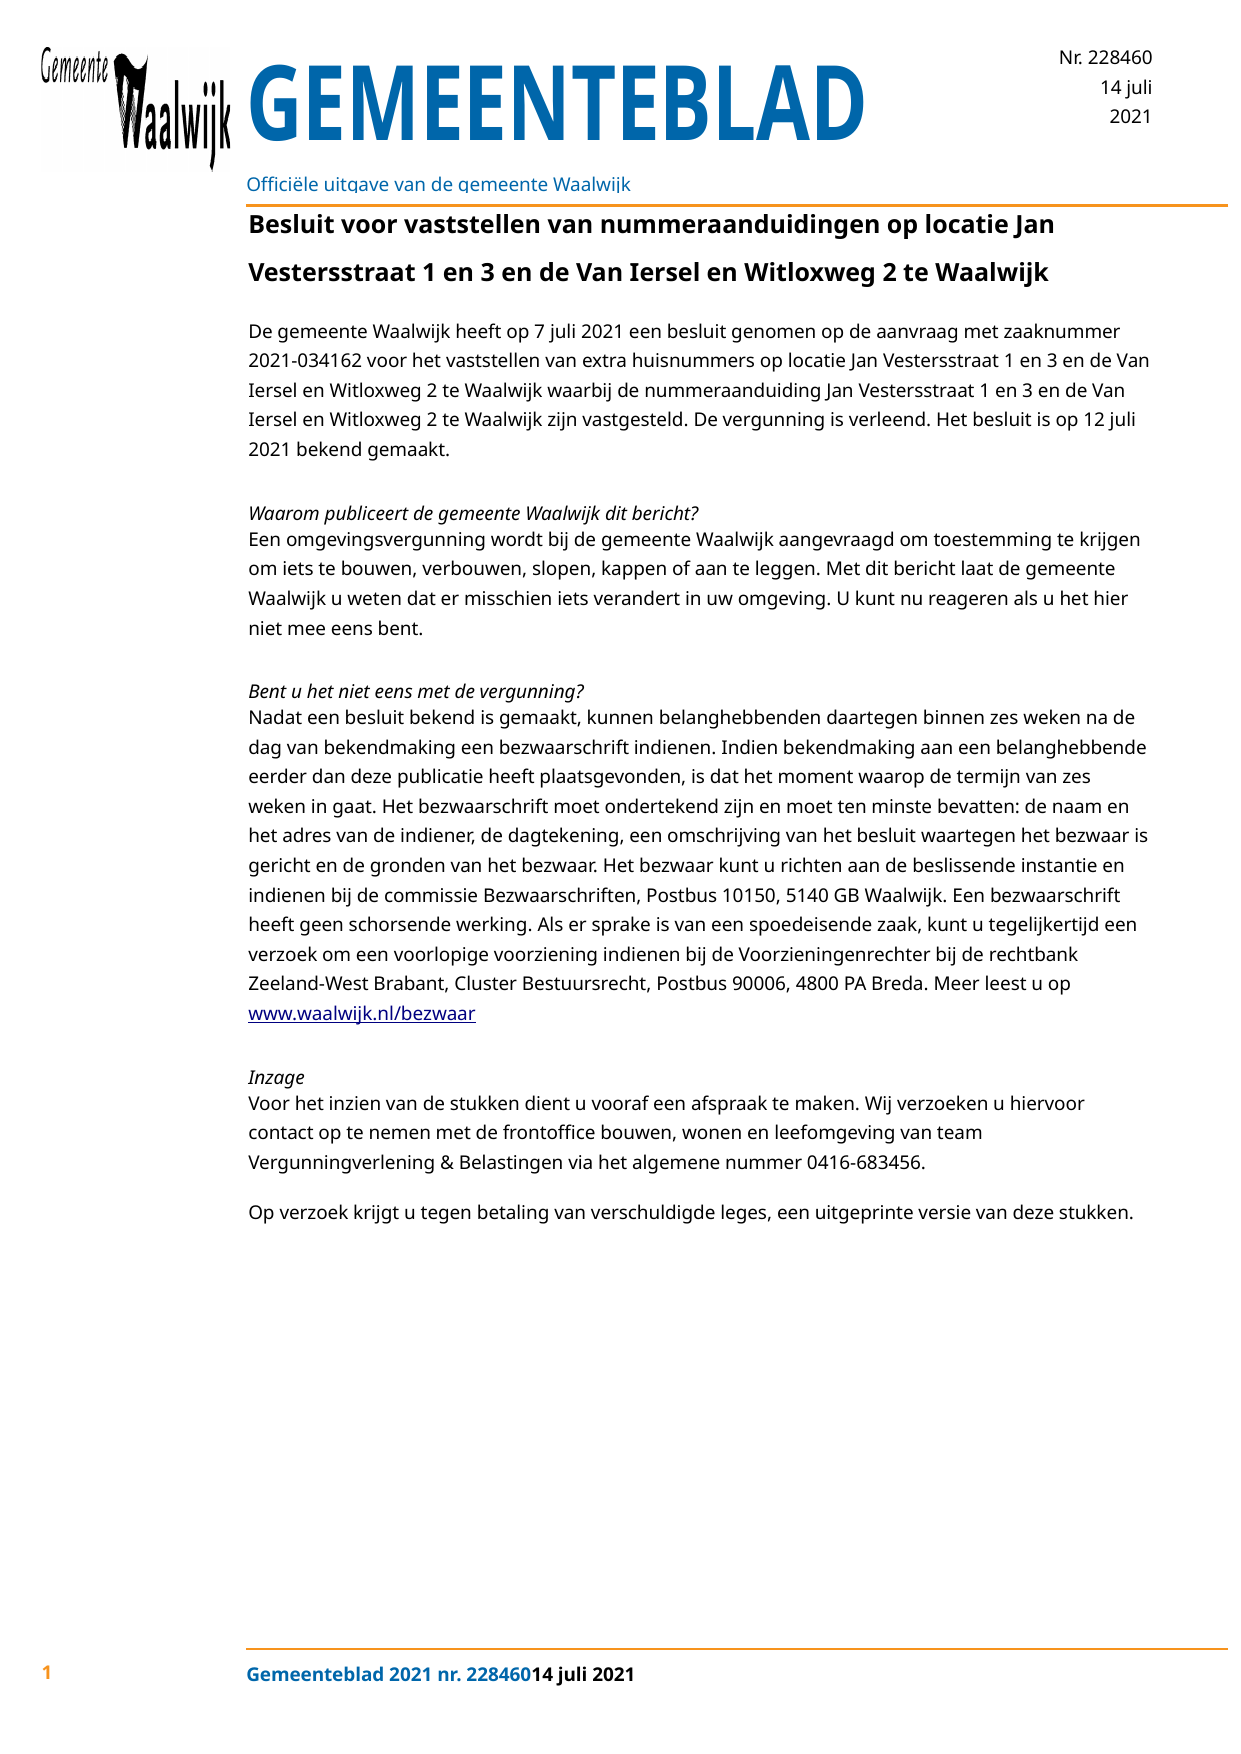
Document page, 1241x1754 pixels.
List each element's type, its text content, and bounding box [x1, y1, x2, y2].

text Voor het inzien van de stukken dient u vooraf een afspraak te maken. Wij verzoeken u hiervoor contact op te nemen met de frontoffice bouwen, wonen en leefomgeving van team Vergunningverlening & Belastingen via het algemene nummer 0416-683456. [248, 1090, 1152, 1175]
text Een omgevingsvergunning wordt bij de gemeente Waalwijk aangevraagd om toestemming te krijgen om iets te bouwen, verbouwen, slopen, kappen of aan te leggen. Met dit bericht laat de gemeente Waalwijk u weten dat er misschien iets verandert in uw omgeving. U kunt nu reageren als u het hier niet mee eens bent. [248, 526, 1152, 640]
text Bent u het niet eens met de vergunning? [248, 679, 1152, 704]
picture [41, 47, 231, 172]
text Inzage [248, 1064, 1152, 1090]
text Besluit voor vaststellen van nummeraanduidingen op locatie Jan Vestersstraat 1 en 3 en de Van Iersel en Witloxweg 2 te Waalwijk [248, 207, 1152, 288]
text Op verzoek krijgt u tegen betaling van verschuldigde leges, een uitgeprinte versie van deze stukken. [248, 1199, 1152, 1225]
text De gemeente Waalwijk heeft op 7 juli 2021 een besluit genomen op de aanvraag met zaaknummer 2021-034162 voor het vaststellen van extra huisnummers op locatie Jan Vestersstraat 1 en 3 en de Van Iersel en Witloxweg 2 te Waalwijk waarbij de nummeraanduiding Jan Vestersstraat 1 en 3 en de Van Iersel en Witloxweg 2 te Waalwijk zijn vastgesteld. De vergunning is verleend. Het besluit is op 12 juli 2021 bekend gemaakt. [248, 318, 1152, 462]
text Nadat een besluit bekend is gemaakt, kunnen belanghebbenden daartegen binnen zes weken na de dag van bekendmaking een bezwaarschrift indienen. Indien bekendmaking aan een belanghebbende eerder dan deze publicatie heeft plaatsgevonden, is dat het moment waarop de termijn van zes weken in gaat. Het bezwaarschrift moet ondertekend zijn en moet ten minste bevatten: de naam en het adres van de indiener, de dagtekening, een omschrijving van het besluit waartegen het bezwaar is gericht en de gronden van het bezwaar. Het bezwaar kunt u richten aan de beslissende instantie en indienen bij de commissie Bezwaarschriften, Postbus 10150, 5140 GB Waalwijk. Een bezwaarschrift heeft geen schorsende werking. Als er sprake is van een spoedeisende zaak, kunt u tegelijkertijd een verzoek om een voorlopige voorziening indienen bij de Voorzieningenrechter bij de rechtbank Zeeland-West Brabant, Cluster Bestuursrecht, Postbus 90006, 4800 PA Breda. Meer leest u op www.waalwijk.nl/bezwaar [248, 704, 1152, 1026]
text Waarom publiceert de gemeente Waalwijk dit bericht? [248, 500, 1152, 526]
